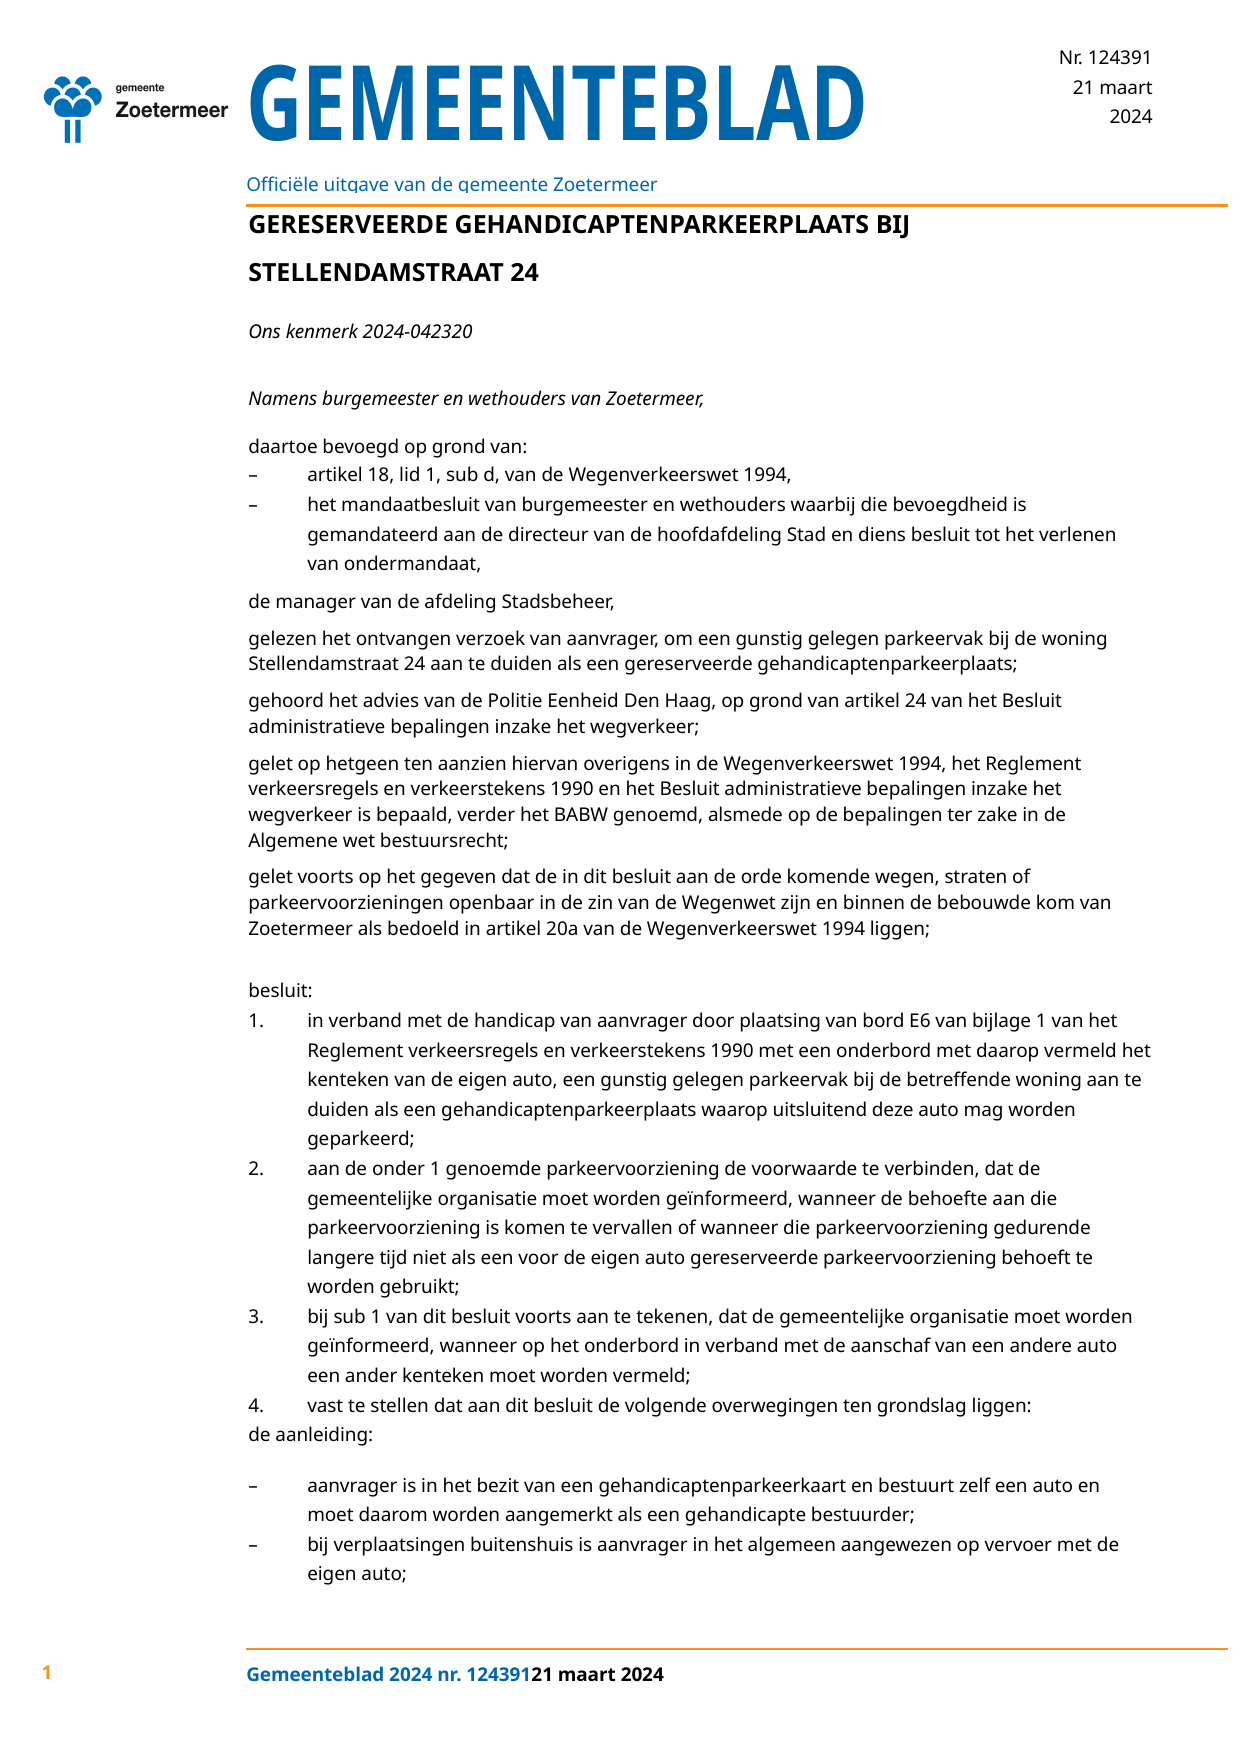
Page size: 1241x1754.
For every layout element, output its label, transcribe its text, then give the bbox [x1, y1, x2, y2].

text GERESERVEERDE GEHANDICAPTENPARKEERPLAATS BIJ STELLENDAMSTRAAT 24 [248, 207, 1152, 288]
text gelet op hetgeen ten aanzien hiervan overigens in de Wegenverkeerswet 1994, het Reglement verkeersregels en verkeerstekens 1990 en het Besluit administratieve bepalingen inzake het wegverkeer is bepaald, verder het BABW genoemd, alsmede op de bepalingen ter zake in de Algemene wet bestuursrecht; [248, 750, 1152, 853]
list bij sub 1 van dit besluit voorts aan te tekenen, dat de gemeentelijke organisatie moet worden geïnformeerd, wanneer op het onderbord in verband met de aanschaf van een andere auto een ander kenteken moet worden vermeld; [248, 1303, 1152, 1388]
text besluit: [248, 978, 1152, 1003]
list artikel 18, lid 1, sub d, van de Wegenverkeerswet 1994, [248, 462, 1152, 487]
text daartoe bevoegd op grond van: [248, 433, 1152, 459]
list het mandaatbesluit van burgemeester en wethouders waarbij die bevoegdheid is gemandateerd aan de directeur van de hoofdafdeling Stad en diens besluit tot het verlenen van ondermandaat, [248, 491, 1152, 576]
text Namens burgemeester en wethouders van Zoetermeer, [248, 386, 1152, 411]
list bij verplaatsingen buitenshuis is aanvrager in het algemeen aangewezen op vervoer met de eigen auto; [248, 1531, 1152, 1586]
list vast te stellen dat aan dit besluit de volgende overwegingen ten grondslag liggen: [248, 1392, 1152, 1418]
picture [41, 47, 231, 172]
text gelet voorts op het gegeven dat de in dit besluit aan de orde komende wegen, straten of parkeervoorzieningen openbaar in de zin van de Wegenwet zijn en binnen de bebouwde kom van Zoetermeer als bedoeld in artikel 20a van de Wegenverkeerswet 1994 liggen; [248, 863, 1152, 941]
text gelezen het ontvangen verzoek van aanvrager, om een gunstig gelegen parkeervak bij de woning Stellendamstraat 24 aan te duiden als een gereserveerde gehandicaptenparkeerplaats; [248, 625, 1152, 676]
text de manager van de afdeling Stadsbeheer, [248, 588, 1152, 614]
list aanvrager is in het bezit van een gehandicaptenparkeerkaart en bestuurt zelf een auto en moet daarom worden aangemerkt als een gehandicapte bestuurder; [248, 1472, 1152, 1527]
list aan de onder 1 genoemde parkeervoorziening de voorwaarde te verbinden, dat de gemeentelijke organisatie moet worden geïnformeerd, wanneer de behoefte aan die parkeervoorziening is komen te vervallen of wanneer die parkeervoorziening gedurende langere tijd niet als een voor de eigen auto gereserveerde parkeervoorziening behoeft te worden gebruikt; [248, 1155, 1152, 1299]
list in verband met de handicap van aanvrager door plaatsing van bord E6 van bijlage 1 van het Reglement verkeersregels en verkeerstekens 1990 met een onderbord met daarop vermeld het kenteken van de eigen auto, een gunstig gelegen parkeervak bij de betreffende woning aan te duiden als een gehandicaptenparkeerplaats waarop uitsluitend deze auto mag worden geparkeerd; [248, 1007, 1152, 1151]
text de aanleiding: [248, 1421, 1152, 1447]
text gehoord het advies van de Politie Eenheid Den Haag, op grond van artikel 24 van het Besluit administratieve bepalingen inzake het wegverkeer; [248, 687, 1152, 739]
text Ons kenmerk 2024-042320 [248, 318, 1152, 344]
